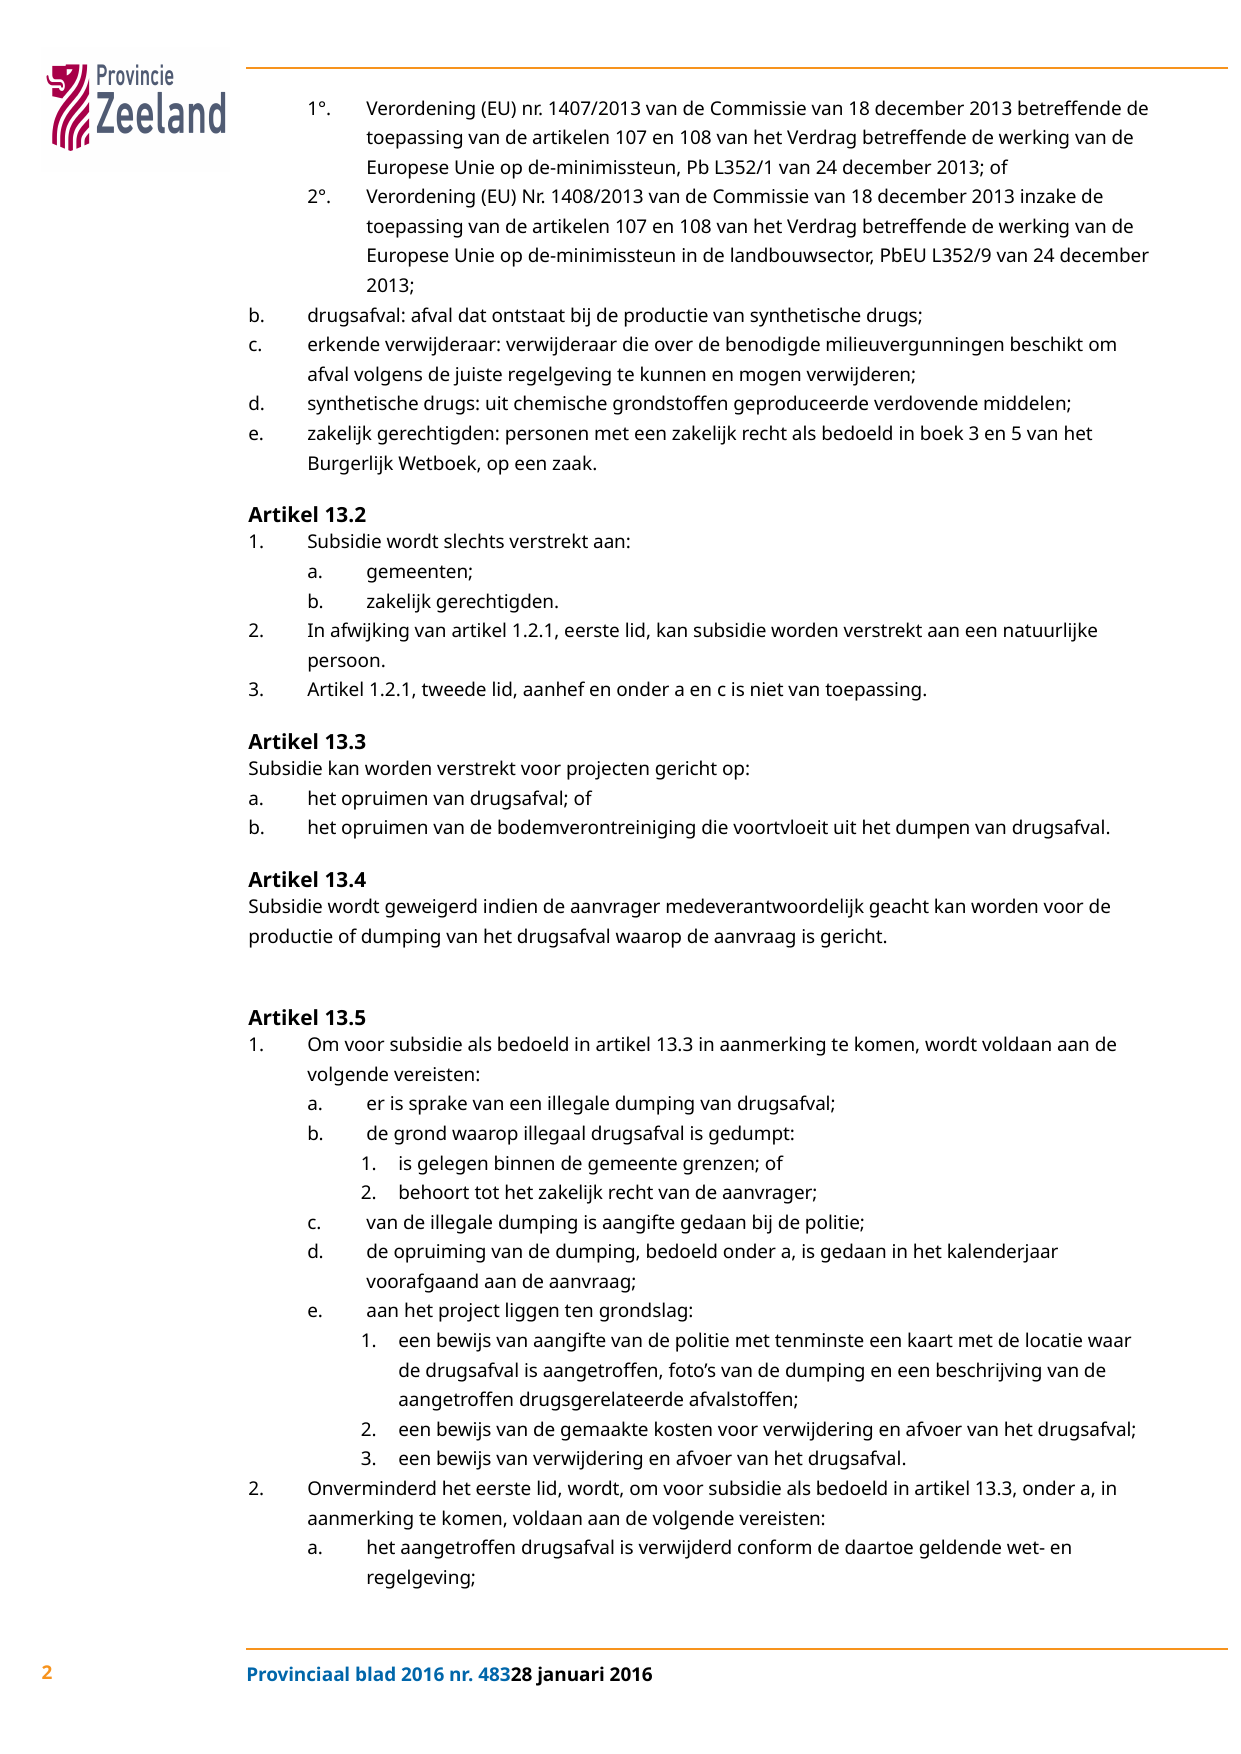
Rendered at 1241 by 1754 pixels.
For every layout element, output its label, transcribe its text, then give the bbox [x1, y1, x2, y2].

text Artikel 13.2 [248, 500, 1152, 529]
picture [41, 47, 231, 172]
list zakelijk gerechtigden. [307, 588, 1152, 613]
list aan het project liggen ten grondslag: [307, 1298, 1152, 1323]
list behoort tot het zakelijk recht van de aanvrager; [361, 1179, 1152, 1205]
list erkende verwijderaar: verwijderaar die over de benodigde milieuvergunningen beschikt om afval volgens de juiste regelgeving te kunnen en mogen verwijderen; [248, 331, 1152, 387]
list synthetische drugs: uit chemische grondstoffen geproduceerde verdovende middelen; [248, 391, 1152, 416]
text Artikel 13.4 [248, 865, 1152, 893]
list is gelegen binnen de gemeente grenzen; of [361, 1150, 1152, 1176]
list Verordening (EU) Nr. 1408/2013 van de Commissie van 18 december 2013 inzake de toepassing van de artikelen 107 en 108 van het Verdrag betreffende de werking van de Europese Unie op de-minimissteun in de landbouwsector, PbEU L352/9 van 24 december 2013; [307, 183, 1152, 298]
list Onverminderd het eerste lid, wordt, om voor subsidie als bedoeld in artikel 13.3, onder a, in aanmerking te komen, voldaan aan de volgende vereisten: [248, 1475, 1152, 1531]
list een bewijs van verwijdering en afvoer van het drugsafval. [361, 1446, 1152, 1471]
list een bewijs van aangifte van de politie met tenminste een kaart met de locatie waar de drugsafval is aangetroffen, foto’s van de dumping en een beschrijving van de aangetroffen drugsgerelateerde afvalstoffen; [361, 1327, 1152, 1412]
list gemeenten; [307, 558, 1152, 584]
list het opruimen van de bodemverontreiniging die voortvloeit uit het dumpen van drugsafval. [248, 814, 1152, 840]
list Subsidie wordt slechts verstrekt aan: [248, 529, 1152, 554]
text Artikel 13.5 [248, 1003, 1152, 1031]
list Verordening (EU) nr. 1407/2013 van de Commissie van 18 december 2013 betreffende de toepassing van de artikelen 107 en 108 van het Verdrag betreffende de werking van de Europese Unie op de-minimissteun, Pb L352/1 van 24 december 2013; of [307, 95, 1152, 180]
list drugsafval: afval dat ontstaat bij de productie van synthetische drugs; [248, 302, 1152, 328]
list In afwijking van artikel 1.2.1, eerste lid, kan subsidie worden verstrekt aan een natuurlijke persoon. [248, 617, 1152, 673]
list het aangetroffen drugsafval is verwijderd conform de daartoe geldende wet- en regelgeving; [307, 1534, 1152, 1590]
list er is sprake van een illegale dumping van drugsafval; [307, 1091, 1152, 1116]
text Subsidie kan worden verstrekt voor projecten gericht op: [248, 755, 1152, 781]
list de opruiming van de dumping, bedoeld onder a, is gedaan in het kalenderjaar voorafgaand aan de aanvraag; [307, 1238, 1152, 1294]
list zakelijk gerechtigden: personen met een zakelijk recht als bedoeld in boek 3 en 5 van het Burgerlijk Wetboek, op een zaak. [248, 420, 1152, 476]
text Artikel 13.3 [248, 727, 1152, 755]
list Artikel 1.2.1, tweede lid, aanhef en onder a en c is niet van toepassing. [248, 677, 1152, 702]
list de grond waarop illegaal drugsafval is gedumpt: [307, 1120, 1152, 1146]
list een bewijs van de gemaakte kosten voor verwijdering en afvoer van het drugsafval; [361, 1416, 1152, 1442]
list het opruimen van drugsafval; of [248, 785, 1152, 811]
list van de illegale dumping is aangifte gedaan bij de politie; [307, 1209, 1152, 1235]
text Subsidie wordt geweigerd indien de aanvrager medeverantwoordelijk geacht kan worden voor de productie of dumping van het drugsafval waarop de aanvraag is gericht. [248, 893, 1152, 949]
list Om voor subsidie als bedoeld in artikel 13.3 in aanmerking te komen, wordt voldaan aan de volgende vereisten: [248, 1031, 1152, 1087]
